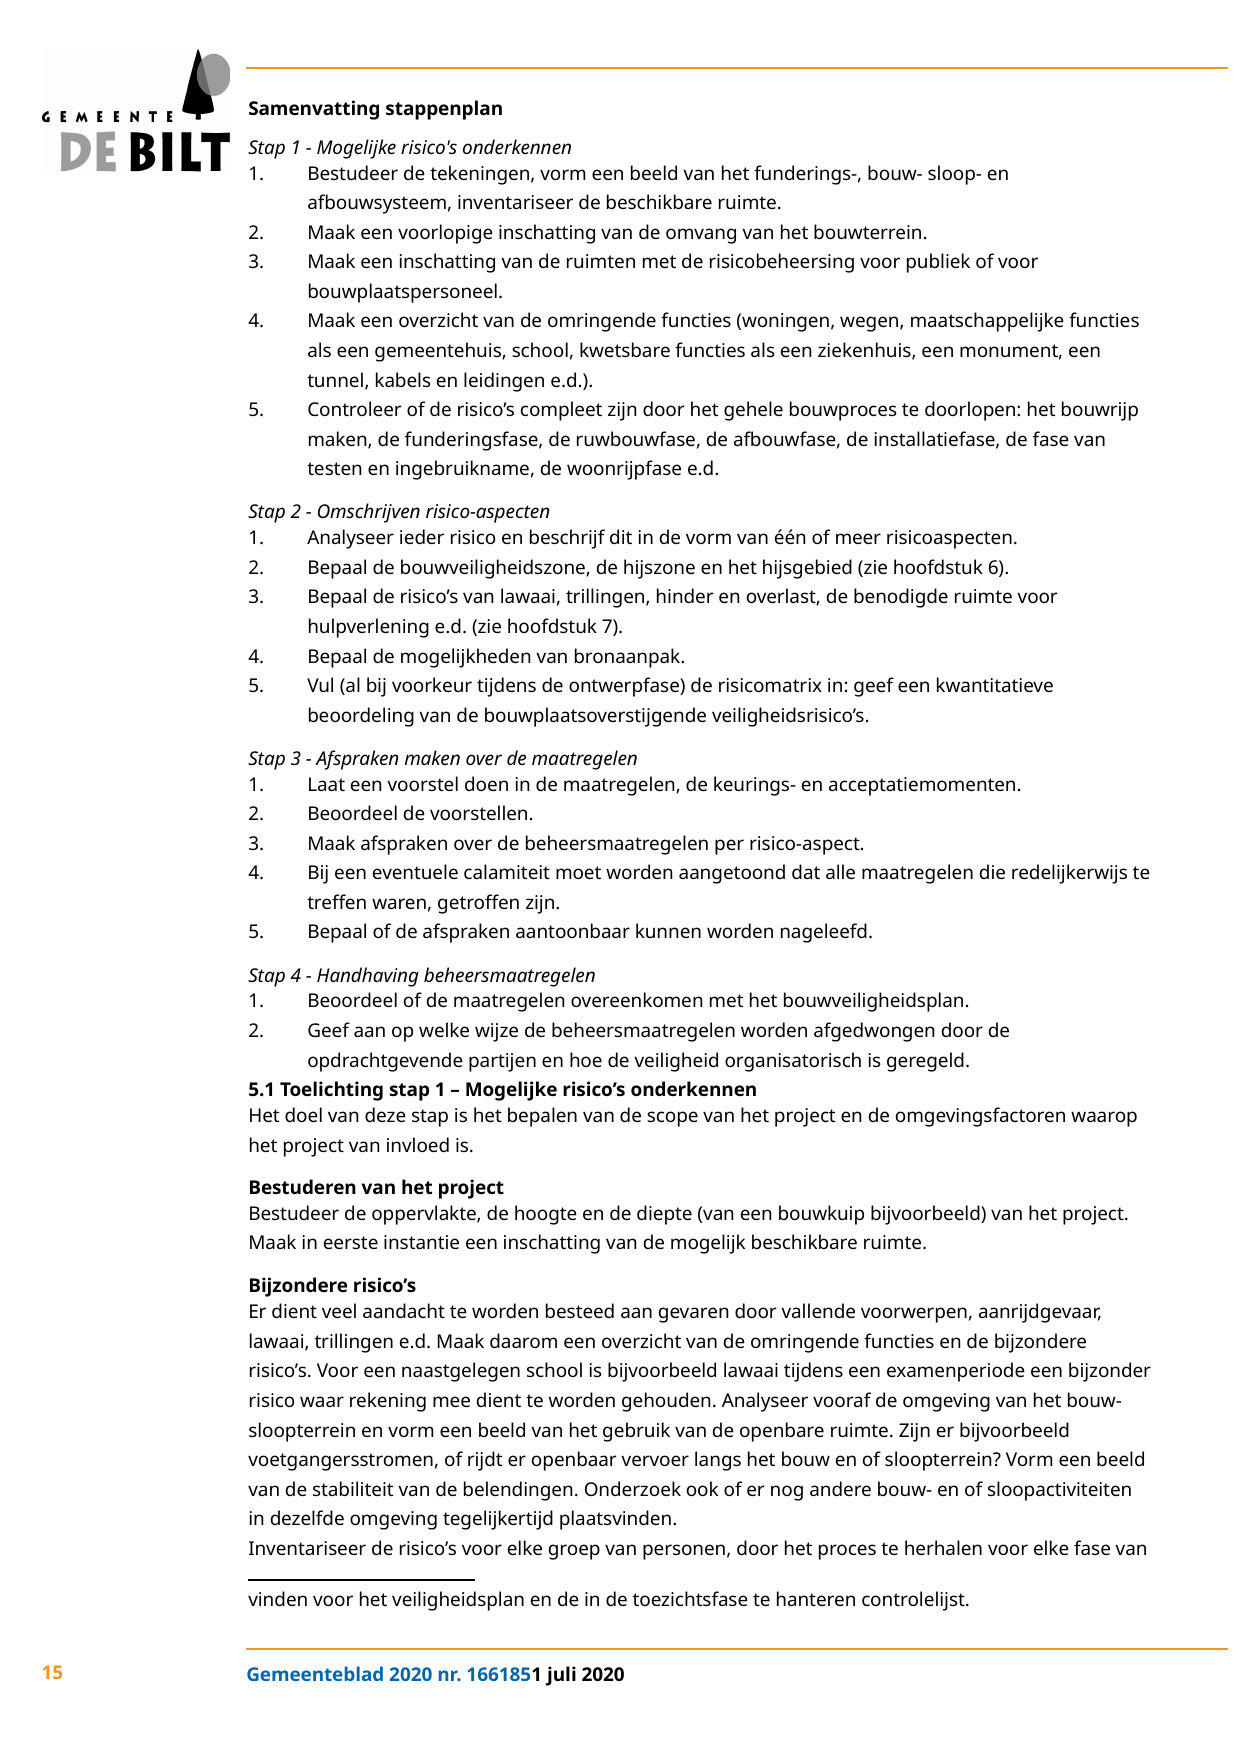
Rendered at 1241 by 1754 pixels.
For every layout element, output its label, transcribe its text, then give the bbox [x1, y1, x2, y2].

list Bestudeer de tekeningen, vorm een beeld van het funderings-, bouw- sloop- en afbouwsysteem, inventariseer de beschikbare ruimte. [248, 160, 1152, 215]
list Maak een voorlopige inschatting van de omvang van het bouwterrein. [248, 219, 1152, 245]
list Laat een voorstel doen in de maatregelen, de keurings- en acceptatiemomenten. [248, 771, 1152, 797]
text Inventariseer de risico’s voor elke groep van personen, door het proces te herhalen voor elke fase van [248, 1535, 1152, 1561]
list Geef aan op welke wijze de beheersmaatregelen worden afgedwongen door de opdrachtgevende partijen en hoe de veiligheid organisatorisch is geregeld. [248, 1017, 1152, 1072]
text Stap 3 - Afspraken maken over de maatregelen [248, 745, 1152, 771]
text Stap 4 - Handhaving beheersmaatregelen [248, 962, 1152, 988]
list Bepaal de risico’s van lawaai, trillingen, hinder en overlast, de benodigde ruimte voor hulpverlening e.d. (zie hoofdstuk 7). [248, 584, 1152, 639]
text Bijzondere risico’s [248, 1273, 1152, 1298]
list Maak een inschatting van de ruimten met de risicobeheersing voor publiek of voor bouwplaatspersoneel. [248, 248, 1152, 304]
table_header Het doel van deze stap is het bepalen van de scope van het project en de omgevingsfactoren waarop het project van invloed is. [248, 1102, 1152, 1157]
list Bepaal de mogelijkheden van bronaanpak. [248, 643, 1152, 668]
list Vul (al bij voorkeur tijdens de ontwerpfase) de risicomatrix in: geef een kwantitatieve beoordeling van de bouwplaatsoverstijgende veiligheidsrisico’s. [248, 672, 1152, 728]
list Maak afspraken over de beheersmaatregelen per risico-aspect. [248, 830, 1152, 856]
text Bestuderen van het project [248, 1174, 1152, 1200]
text 5.1 Toelichting stap 1 – Mogelijke risico’s onderkennen [248, 1076, 1152, 1102]
text vinden voor het veiligheidsplan en de in de toezichtsfase te hanteren controlelijst. [248, 1586, 1152, 1612]
text Stap 2 - Omschrijven risico-aspecten [248, 499, 1152, 524]
text Er dient veel aandacht te worden besteed aan gevaren door vallende voorwerpen, aanrijdgevaar, lawaai, trillingen e.d. Maak daarom een overzicht van de omringende functies en de bijzondere risico’s. Voor een naastgelegen school is bijvoorbeeld lawaai tijdens een examenperiode een bijzonder risico waar rekening mee dient te worden gehouden. Analyseer vooraf de omgeving van het bouw- sloopterrein en vorm een beeld van het gebruik van de openbare ruimte. Zijn er bijvoorbeeld voetgangersstromen, of rijdt er openbaar vervoer langs het bouw en of sloopterrein? Vorm een beeld van de stabiliteit van de belendingen. Onderzoek ook of er nog andere bouw- en of sloopactiviteiten in dezelfde omgeving tegelijkertijd plaatsvinden. [248, 1298, 1152, 1531]
list Bepaal de bouwveiligheidszone, de hijszone en het hijsgebied (zie hoofdstuk 6). [248, 554, 1152, 580]
list Beoordeel of de maatregelen overeenkomen met het bouwveiligheidsplan. [248, 988, 1152, 1013]
text Samenvatting stappenplan [248, 95, 1152, 121]
list Controleer of de risico’s compleet zijn door het gehele bouwproces te doorlopen: het bouwrijp maken, de funderingsfase, de ruwbouwfase, de afbouwfase, de installatiefase, de fase van testen en ingebruikname, de woonrijpfase e.d. [248, 396, 1152, 481]
text Stap 1 - Mogelijke risico's onderkennen [248, 134, 1152, 160]
picture [41, 47, 231, 172]
list Beoordeel de voorstellen. [248, 800, 1152, 826]
list Bepaal of de afspraken aantoonbaar kunnen worden nageleefd. [248, 919, 1152, 944]
text Bestudeer de oppervlakte, de hoogte en de diepte (van een bouwkuip bijvoorbeeld) van het project. Maak in eerste instantie een inschatting van de mogelijk beschikbare ruimte. [248, 1200, 1152, 1255]
list Analyseer ieder risico en beschrijf dit in de vorm van één of meer risicoaspecten. [248, 524, 1152, 550]
list Bij een eventuele calamiteit moet worden aangetoond dat alle maatregelen die redelijkerwijs te treffen waren, getroffen zijn. [248, 859, 1152, 915]
list Maak een overzicht van de omringende functies (woningen, wegen, maatschappelijke functies als een gemeentehuis, school, kwetsbare functies als een ziekenhuis, een monument, een tunnel, kabels en leidingen e.d.). [248, 308, 1152, 393]
